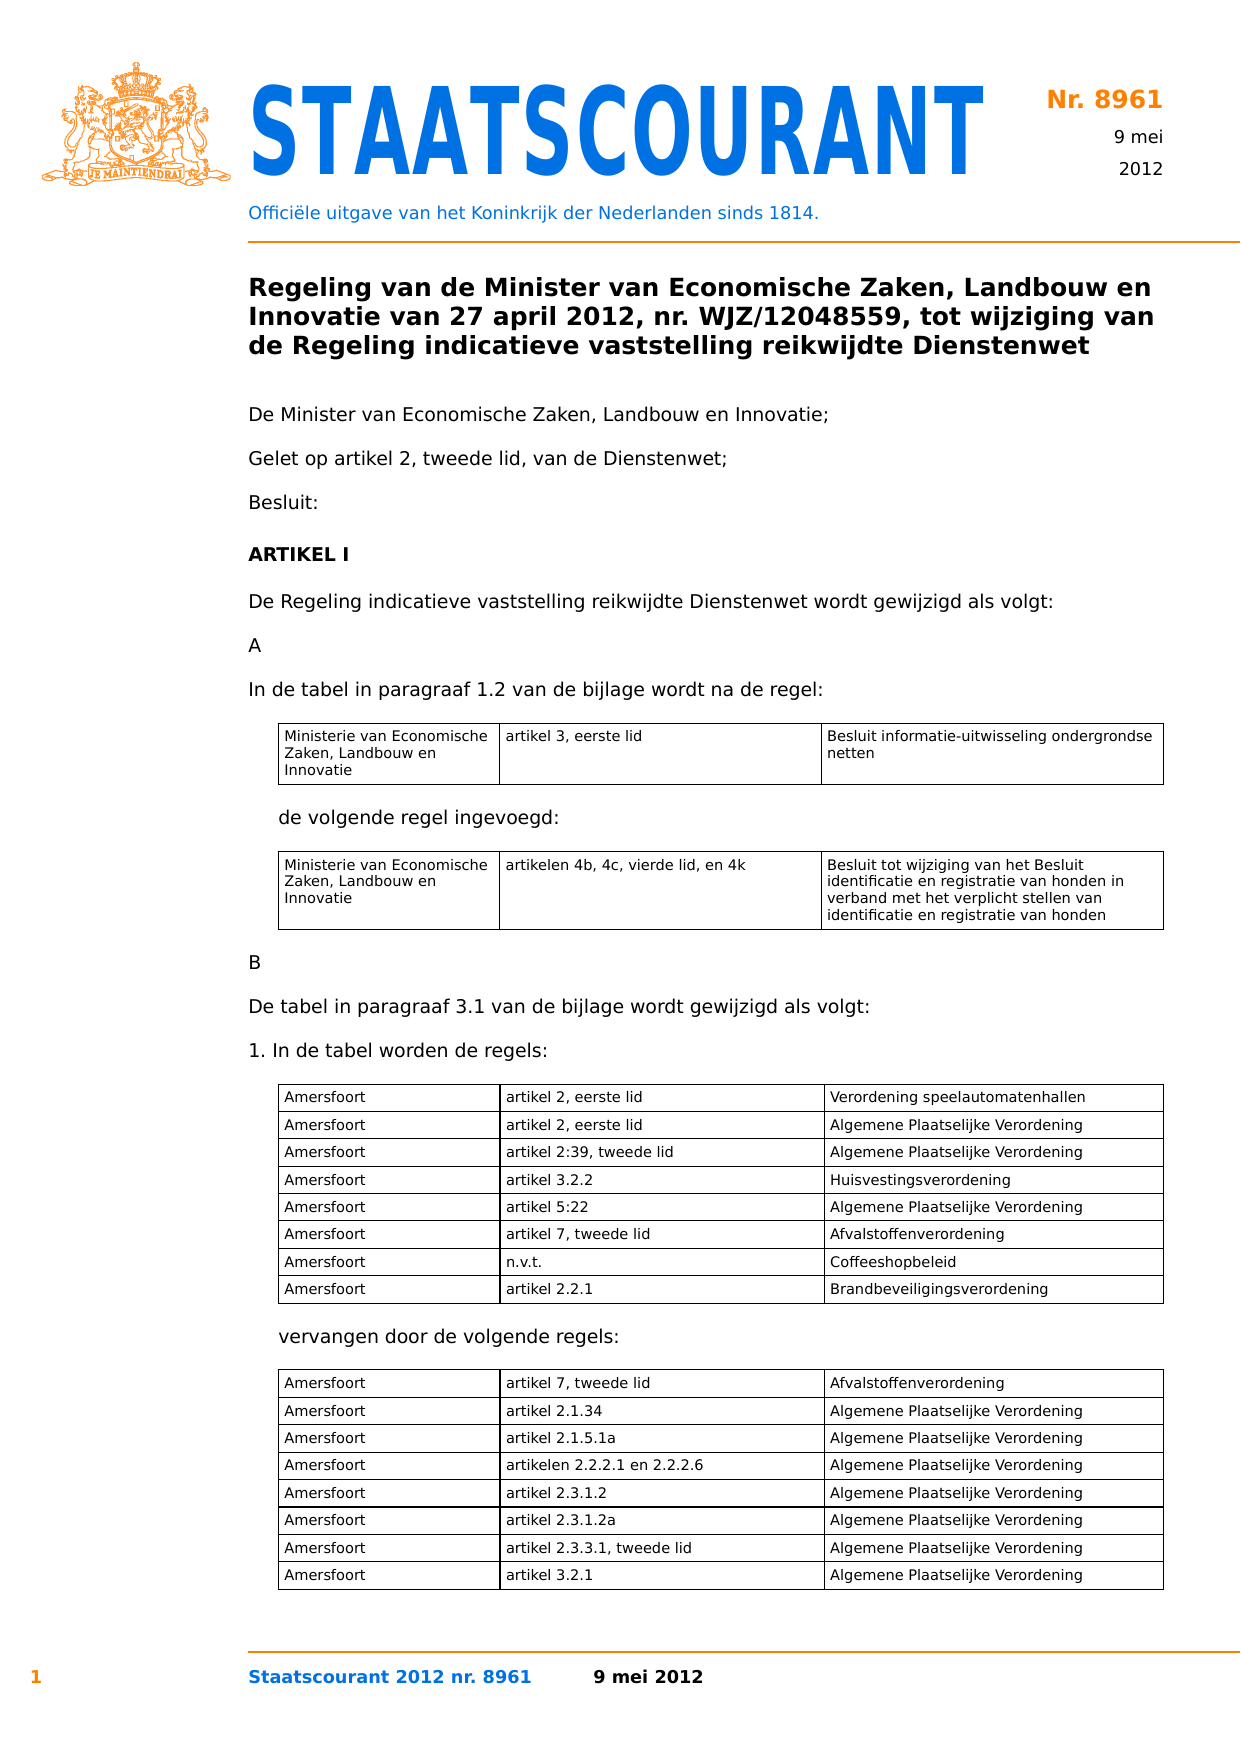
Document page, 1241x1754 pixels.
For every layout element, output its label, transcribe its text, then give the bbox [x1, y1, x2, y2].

table_header Ministerie van Economische Zaken, Landbouw en Innovatie [279, 724, 499, 784]
text In de tabel in paragraaf 1.2 van de bijlage wordt na de regel: [248, 679, 1163, 701]
text De Minister van Economische Zaken, Landbouw en Innovatie; [248, 404, 1163, 426]
table_header STAATSCOURANT [248, 62, 998, 203]
table_cell artikel 3.2.2 [501, 1167, 824, 1193]
table_header artikel 3, eerste lid [500, 724, 821, 784]
table_header Besluit informatie-uitwisseling ondergrondse netten [822, 724, 1163, 784]
table_cell artikel 5:22 [501, 1194, 824, 1220]
table_cell artikel 2.3.1.2 [501, 1480, 824, 1506]
table_cell Amersfoort [279, 1535, 499, 1561]
table_header artikelen 4b, 4c, vierde lid, en 4k [500, 852, 821, 929]
table_cell Amersfoort [279, 1480, 499, 1506]
table_header artikel 2, eerste lid [501, 1085, 824, 1111]
table_cell Algemene Plaatselijke Verordening [825, 1535, 1163, 1561]
text de volgende regel ingevoegd: [278, 807, 1163, 829]
table_cell Amersfoort [279, 1194, 499, 1220]
table_cell Algemene Plaatselijke Verordening [825, 1508, 1163, 1534]
table_cell Amersfoort [279, 1249, 499, 1275]
table_cell Amersfoort [279, 1453, 499, 1479]
table_cell Amersfoort [279, 1398, 499, 1424]
table_header Besluit tot wijziging van het Besluit identificatie en registratie van honden in verband met het verplicht stellen van identificatie en registratie van honden [822, 852, 1163, 929]
text Besluit: [248, 492, 1163, 514]
table_cell Amersfoort [279, 1112, 499, 1138]
text A [248, 635, 1163, 657]
table_cell artikel 3.2.1 [501, 1562, 824, 1588]
table_cell artikel 2.3.1.2a [501, 1508, 824, 1534]
table_cell n.v.t. [501, 1249, 824, 1275]
table_cell 2012 [998, 153, 1240, 203]
table_cell Algemene Plaatselijke Verordening [825, 1194, 1163, 1220]
table_cell artikel 2.3.3.1, tweede lid [501, 1535, 824, 1561]
table_cell Amersfoort [279, 1139, 499, 1166]
text B [248, 952, 1163, 974]
table_cell Amersfoort [279, 1562, 499, 1588]
text 1. In de tabel worden de regels: [248, 1039, 1163, 1062]
table_cell artikel 2, eerste lid [501, 1112, 824, 1138]
table_header Amersfoort [279, 1085, 499, 1111]
table_cell 9 mei [998, 121, 1240, 153]
table_cell Amersfoort [279, 1276, 499, 1303]
table_header Nr. 8961 [998, 62, 1240, 121]
table_header [25, 62, 248, 241]
table_cell artikelen 2.2.2.1 en 2.2.2.6 [501, 1453, 824, 1479]
text De tabel in paragraaf 3.1 van de bijlage wordt gewijzigd als volgt: [248, 996, 1163, 1018]
table_cell Algemene Plaatselijke Verordening [825, 1480, 1163, 1506]
table_cell artikel 2.1.5.1a [501, 1425, 824, 1452]
table_cell Algemene Plaatselijke Verordening [825, 1425, 1163, 1452]
table_cell artikel 2.1.34 [501, 1398, 824, 1424]
subtitle ARTIKEL I [248, 544, 1163, 566]
table_cell artikel 2:39, tweede lid [501, 1139, 824, 1166]
table_header Afvalstoffenverordening [825, 1370, 1163, 1397]
table_cell Algemene Plaatselijke Verordening [825, 1398, 1163, 1424]
table_header artikel 7, tweede lid [501, 1370, 824, 1397]
table_cell Amersfoort [279, 1167, 499, 1193]
table_cell artikel 2.2.1 [501, 1276, 824, 1303]
table_cell Algemene Plaatselijke Verordening [825, 1453, 1163, 1479]
text De Regeling indicatieve vaststelling reikwijdte Dienstenwet wordt gewijzigd als volgt: [248, 591, 1163, 613]
table_cell Brandbeveiligingsverordening [825, 1276, 1163, 1303]
table_cell Amersfoort [279, 1221, 499, 1248]
picture [41, 62, 231, 186]
table_header Ministerie van Economische Zaken, Landbouw en Innovatie [279, 852, 499, 929]
table_header Amersfoort [279, 1370, 499, 1397]
subtitle Regeling van de Minister van Economische Zaken, Landbouw en Innovatie van 27 april 2012, nr. WJZ/12048559, tot wijziging van de Regeling indicatieve vaststelling reikwijdte Dienstenwet [248, 273, 1163, 361]
table_cell Algemene Plaatselijke Verordening [825, 1112, 1163, 1138]
table_cell Huisvestingsverordening [825, 1167, 1163, 1193]
text Gelet op artikel 2, tweede lid, van de Dienstenwet; [248, 448, 1163, 470]
table_cell Officiële uitgave van het Koninkrijk der Nederlanden sinds 1814. [248, 203, 1240, 241]
table_cell Algemene Plaatselijke Verordening [825, 1139, 1163, 1166]
table_cell Coffeeshopbeleid [825, 1249, 1163, 1275]
table_cell Amersfoort [279, 1425, 499, 1452]
text vervangen door de volgende regels: [278, 1326, 1163, 1347]
table_cell artikel 7, tweede lid [501, 1221, 824, 1248]
table_cell Amersfoort [279, 1508, 499, 1534]
table_header Verordening speelautomatenhallen [825, 1085, 1163, 1111]
table_cell Afvalstoffenverordening [825, 1221, 1163, 1248]
table_cell Algemene Plaatselijke Verordening [825, 1562, 1163, 1588]
